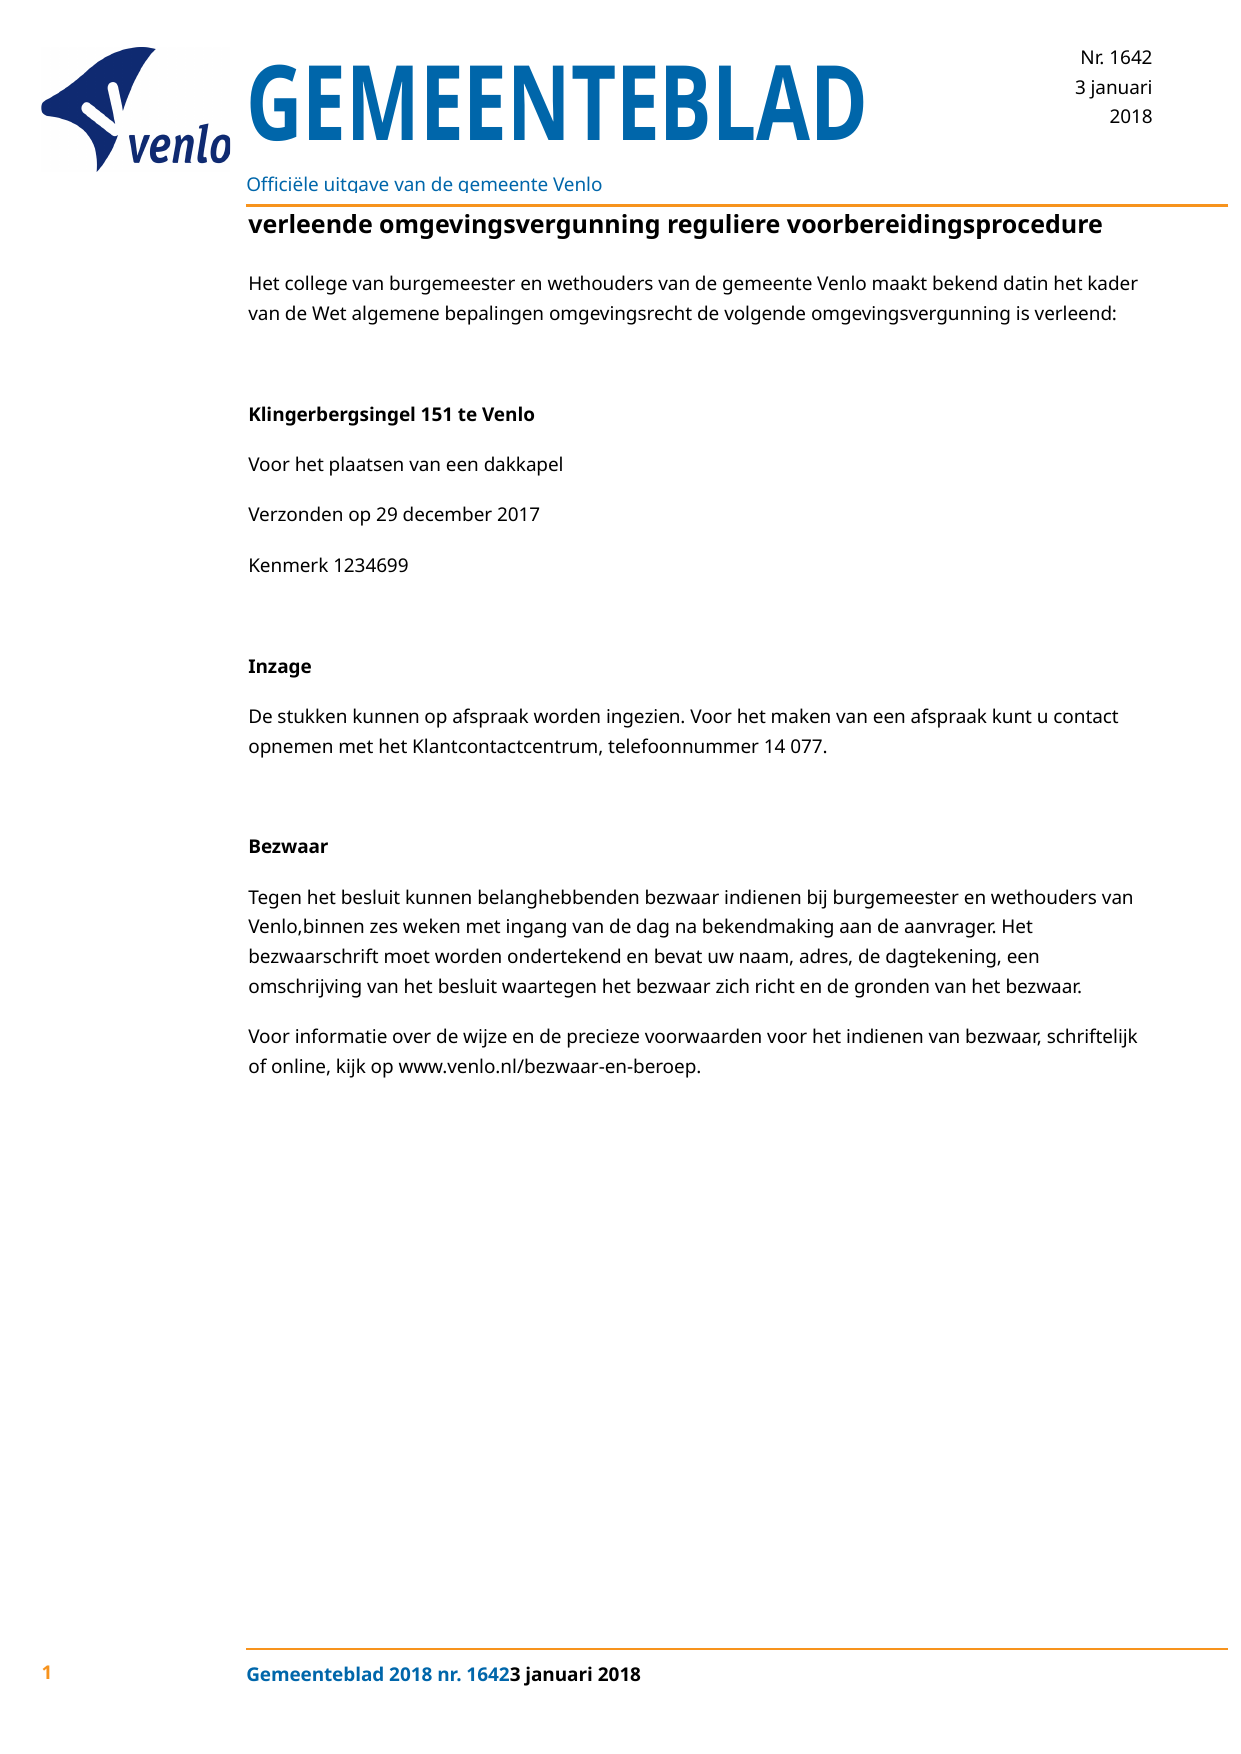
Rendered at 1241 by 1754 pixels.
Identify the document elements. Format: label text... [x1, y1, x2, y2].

text Klingerbergsingel 151 te Venlo [248, 401, 1152, 426]
text De stukken kunnen op afspraak worden ingezien. Voor het maken van een afspraak kunt u contact opnemen met het Klantcontactcentrum, telefoonnummer 14 077. [248, 703, 1152, 758]
picture [41, 47, 231, 172]
text Kenmerk 1234699 [248, 552, 1152, 578]
text Voor het plaatsen van een dakkapel [248, 451, 1152, 477]
text Verzonden op 29 december 2017 [248, 502, 1152, 527]
text Inzage [248, 653, 1152, 678]
text verleende omgevingsvergunning reguliere voorbereidingsprocedure [248, 207, 1152, 241]
text Tegen het besluit kunnen belanghebbenden bezwaar indienen bij burgemeester en wethouders van Venlo,binnen zes weken met ingang van de dag na bekendmaking aan de aanvrager. Het bezwaarschrift moet worden ondertekend en bevat uw naam, adres, de dagtekening, een omschrijving van het besluit waartegen het bezwaar zich richt en de gronden van het bezwaar. [248, 884, 1152, 998]
text Voor informatie over de wijze en de precieze voorwaarden voor het indienen van bezwaar, schriftelijk of online, kijk op www.venlo.nl/bezwaar-en-beroep. [248, 1023, 1152, 1078]
text Bezwaar [248, 834, 1152, 859]
text Het college van burgemeester en wethouders van de gemeente Venlo maakt bekend datin het kader van de Wet algemene bepalingen omgevingsrecht de volgende omgevingsvergunning is verleend: [248, 270, 1152, 326]
